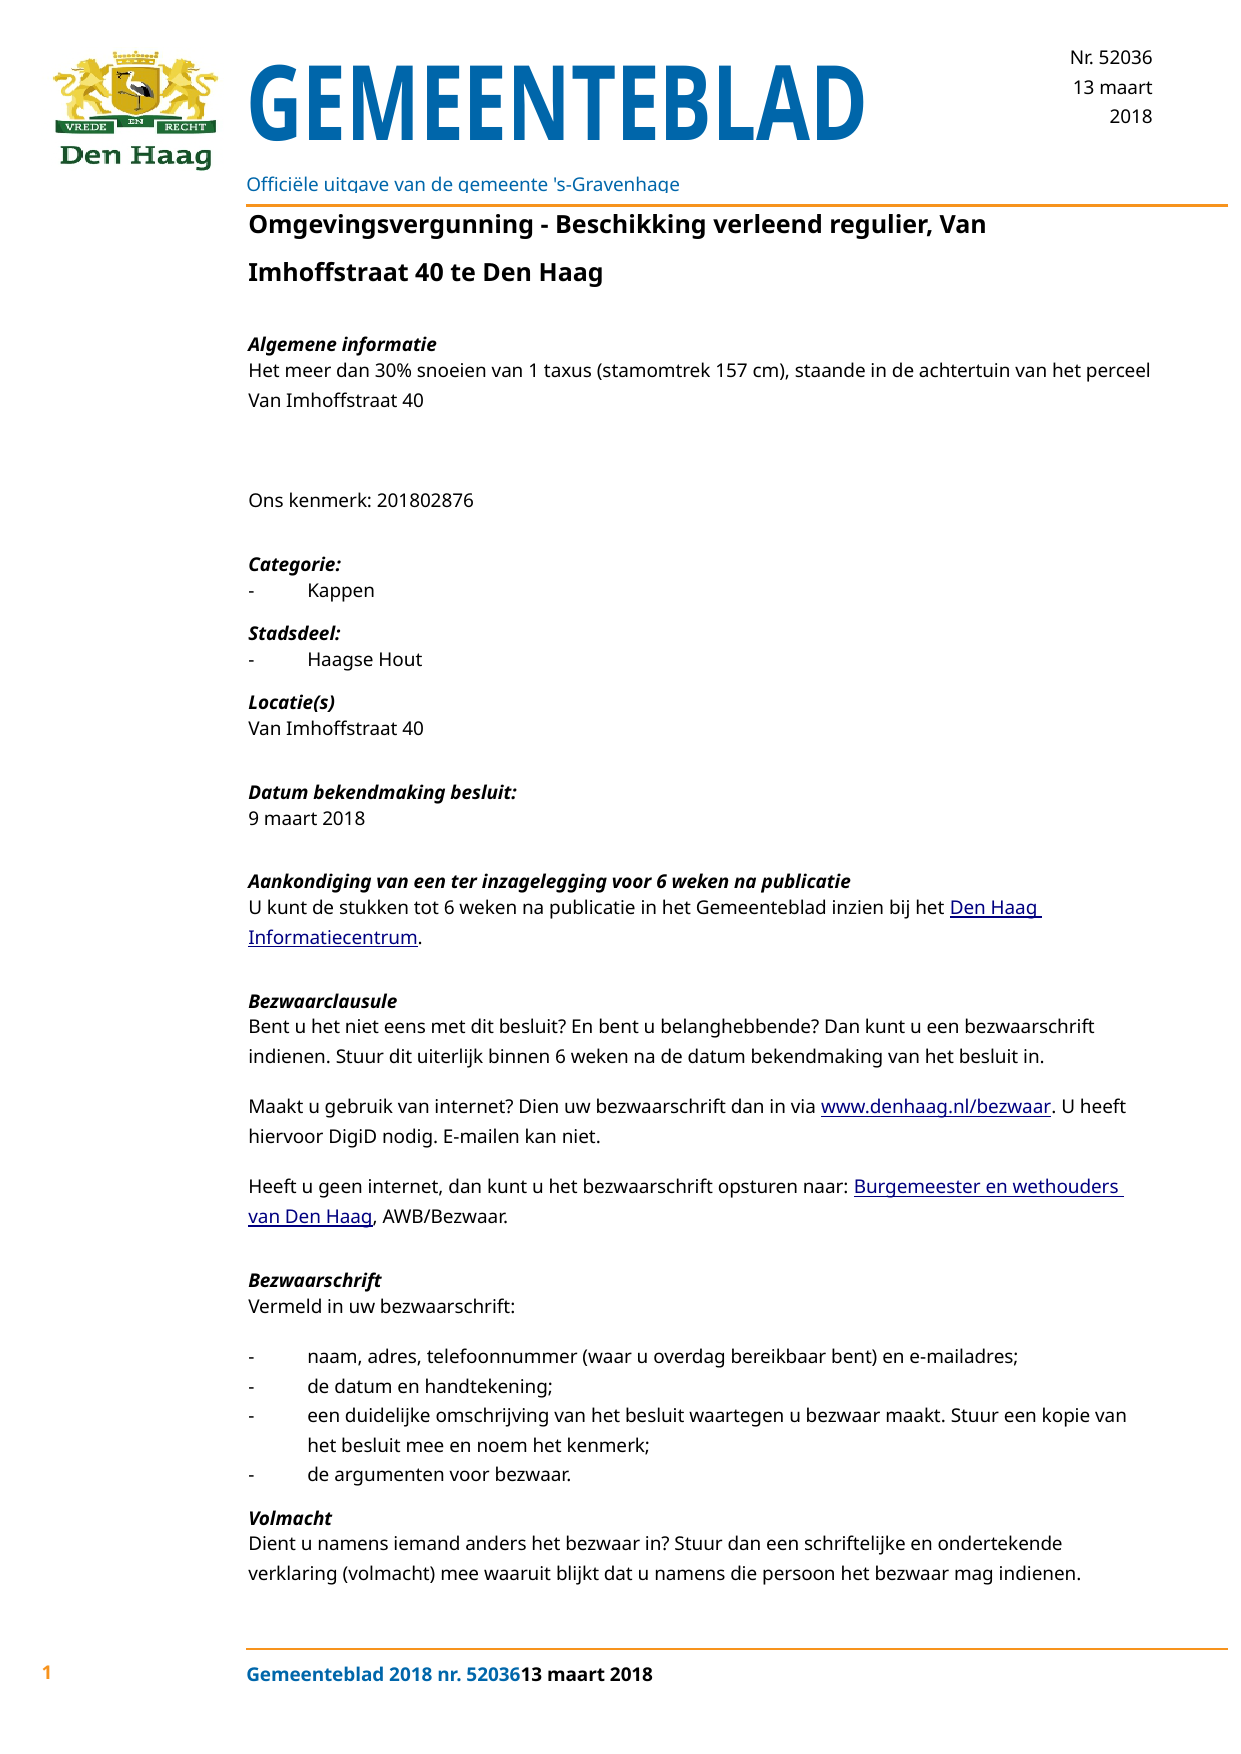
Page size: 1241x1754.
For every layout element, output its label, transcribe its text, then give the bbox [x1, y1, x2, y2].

text 9 maart 2018 [248, 805, 1152, 830]
text Datum bekendmaking besluit: [248, 779, 1152, 805]
text Dient u namens iemand anders het bezwaar in? Stuur dan een schriftelijke en ondertekende verklaring (volmacht) mee waaruit blijkt dat u namens die persoon het bezwaar mag indienen. [248, 1531, 1152, 1586]
text Bezwaarclausule [248, 988, 1152, 1014]
text Heeft u geen internet, dan kunt u het bezwaarschrift opsturen naar: Burgemeester en wethouders van Den Haag, AWB/Bezwaar. [248, 1174, 1152, 1229]
list naam, adres, telefoonnummer (waar u overdag bereikbaar bent) en e-mailadres; [248, 1343, 1152, 1369]
text Ons kenmerk: 201802876 [248, 488, 1152, 513]
text Bent u het niet eens met dit besluit? En bent u belanghebbende? Dan kunt u een bezwaarschrift indienen. Stuur dit uiterlijk binnen 6 weken na de datum bekendmaking van het besluit in. [248, 1014, 1152, 1069]
list Haagse Hout [248, 646, 1152, 672]
text Omgevingsvergunning - Beschikking verleend regulier, Van Imhoffstraat 40 te Den Haag [248, 207, 1152, 288]
text Locatie(s) [248, 689, 1152, 715]
text U kunt de stukken tot 6 weken na publicatie in het Gemeenteblad inzien bij het Den Haag Informatiecentrum. [248, 894, 1152, 950]
text Volmacht [248, 1505, 1152, 1531]
text Stadsdeel: [248, 620, 1152, 646]
picture [41, 47, 231, 172]
text Aankondiging van een ter inzagelegging voor 6 weken na publicatie [248, 869, 1152, 894]
list de argumenten voor bezwaar. [248, 1462, 1152, 1487]
list Kappen [248, 577, 1152, 603]
text Maakt u gebruik van internet? Dien uw bezwaarschrift dan in via www.denhaag.nl/bezwaar. U heeft hiervoor DigiD nodig. E-mailen kan niet. [248, 1094, 1152, 1149]
text Bezwaarschrift [248, 1267, 1152, 1293]
text Vermeld in uw bezwaarschrift: [248, 1293, 1152, 1319]
text Algemene informatie [248, 331, 1152, 357]
text Van Imhoffstraat 40 [248, 715, 1152, 741]
list de datum en handtekening; [248, 1373, 1152, 1399]
text Categorie: [248, 552, 1152, 577]
list een duidelijke omschrijving van het besluit waartegen u bezwaar maakt. Stuur een kopie van het besluit mee en noem het kenmerk; [248, 1402, 1152, 1458]
text Het meer dan 30% snoeien van 1 taxus (stamomtrek 157 cm), staande in de achtertuin van het perceel Van Imhoffstraat 40 [248, 357, 1152, 412]
